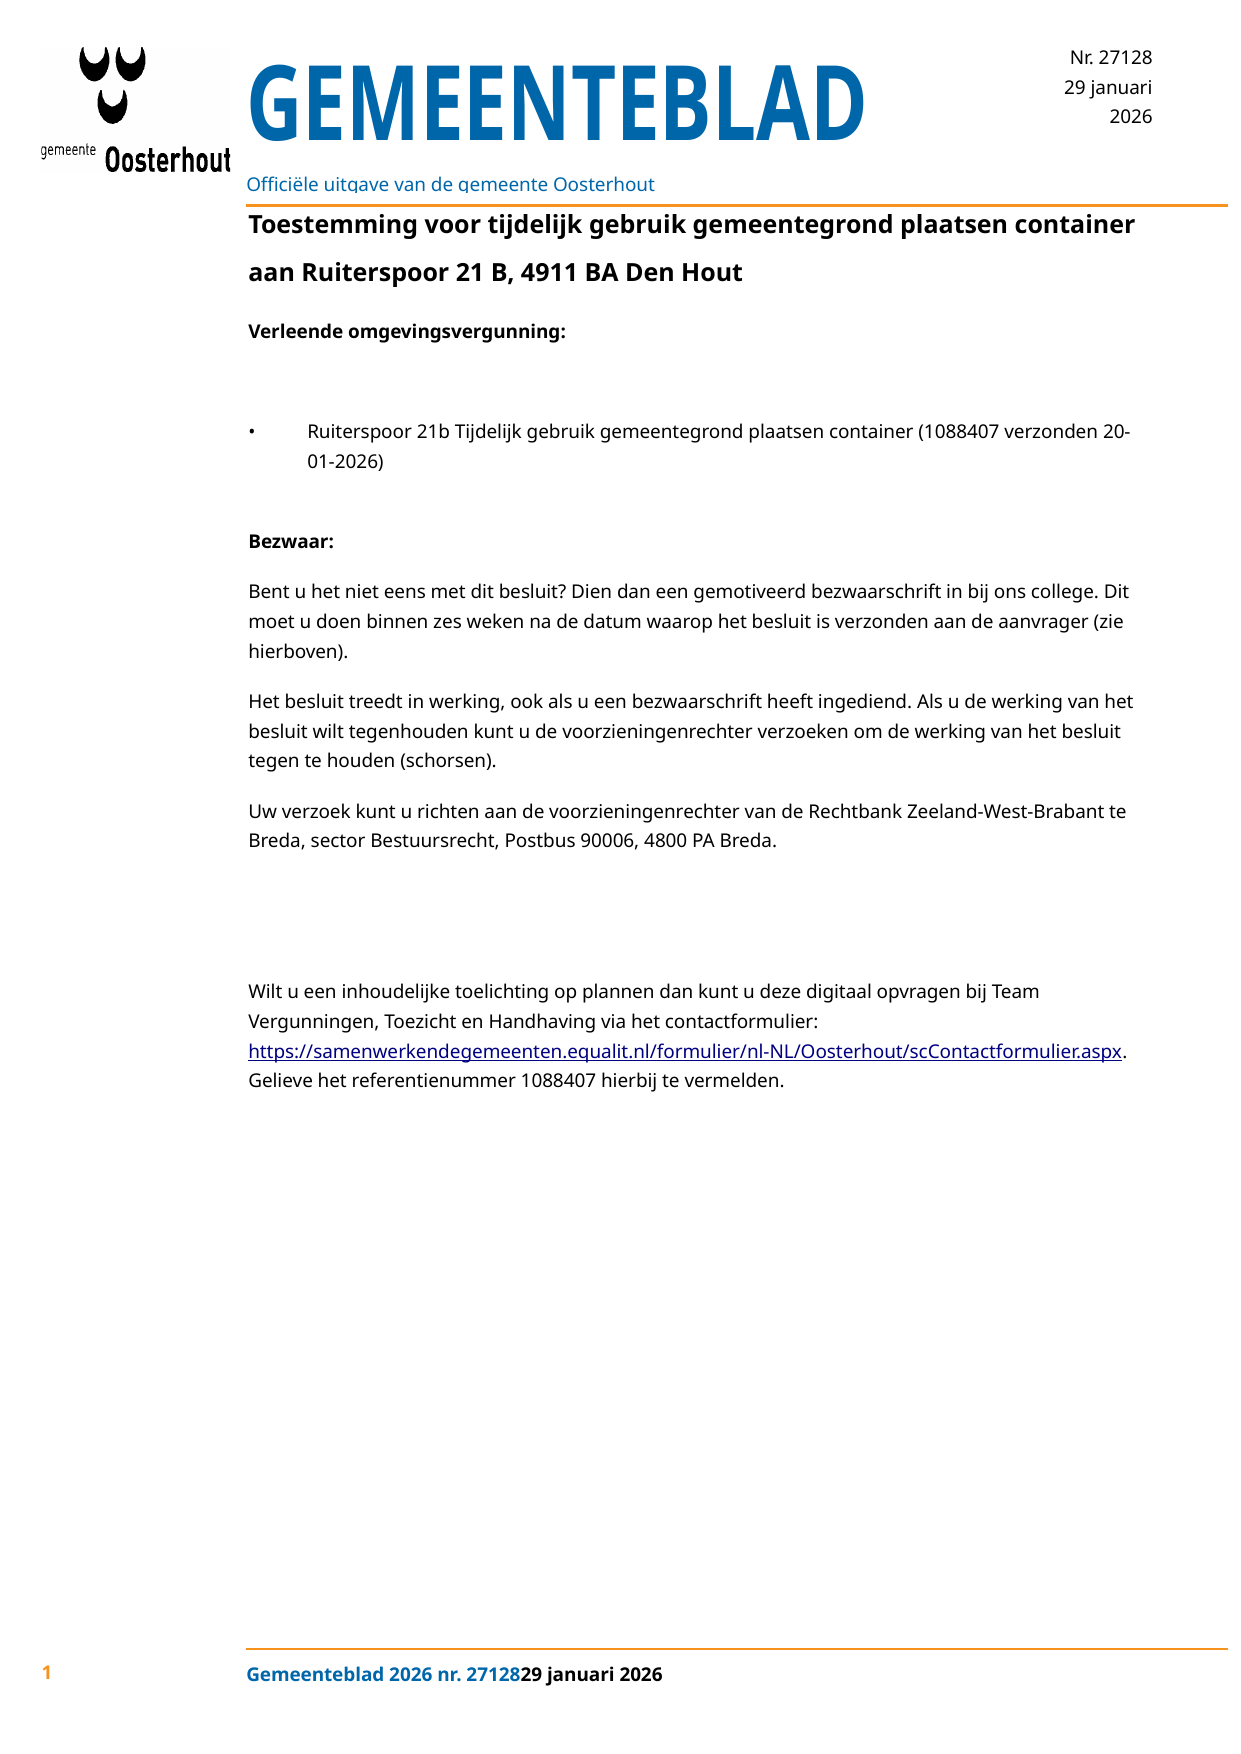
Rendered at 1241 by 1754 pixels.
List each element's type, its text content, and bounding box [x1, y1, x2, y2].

text Het besluit treedt in werking, ook als u een bezwaarschrift heeft ingediend. Als u de werking van het besluit wilt tegenhouden kunt u de voorzieningenrechter verzoeken om de werking van het besluit tegen te houden (schorsen). [248, 688, 1152, 773]
text Verleende omgevingsvergunning: [248, 318, 1152, 344]
picture [41, 47, 231, 172]
text Toestemming voor tijdelijk gebruik gemeentegrond plaatsen container aan Ruiterspoor 21 B, 4911 BA Den Hout [248, 207, 1152, 288]
text Bent u het niet eens met dit besluit? Dien dan een gemotiveerd bezwaarschrift in bij ons college. Dit moet u doen binnen zes weken na de datum waarop het besluit is verzonden aan de aanvrager (zie hierboven). [248, 579, 1152, 664]
list Ruiterspoor 21b Tijdelijk gebruik gemeentegrond plaatsen container (1088407 verzonden 20-01-2026) [248, 419, 1152, 474]
text Wilt u een inhoudelijke toelichting op plannen dan kunt u deze digitaal opvragen bij Team Vergunningen, Toezicht en Handhaving via het contactformulier: https://samenwerkendegemeenten.equalit.nl/formulier/nl-NL/Oosterhout/scContactformulier.aspx. Gelieve het referentienummer 1088407 hierbij te vermelden. [248, 979, 1152, 1093]
text Uw verzoek kunt u richten aan de voorzieningenrechter van de Rechtbank Zeeland-West-Brabant te Breda, sector Bestuursrecht, Postbus 90006, 4800 PA Breda. [248, 798, 1152, 853]
text Bezwaar: [248, 528, 1152, 554]
